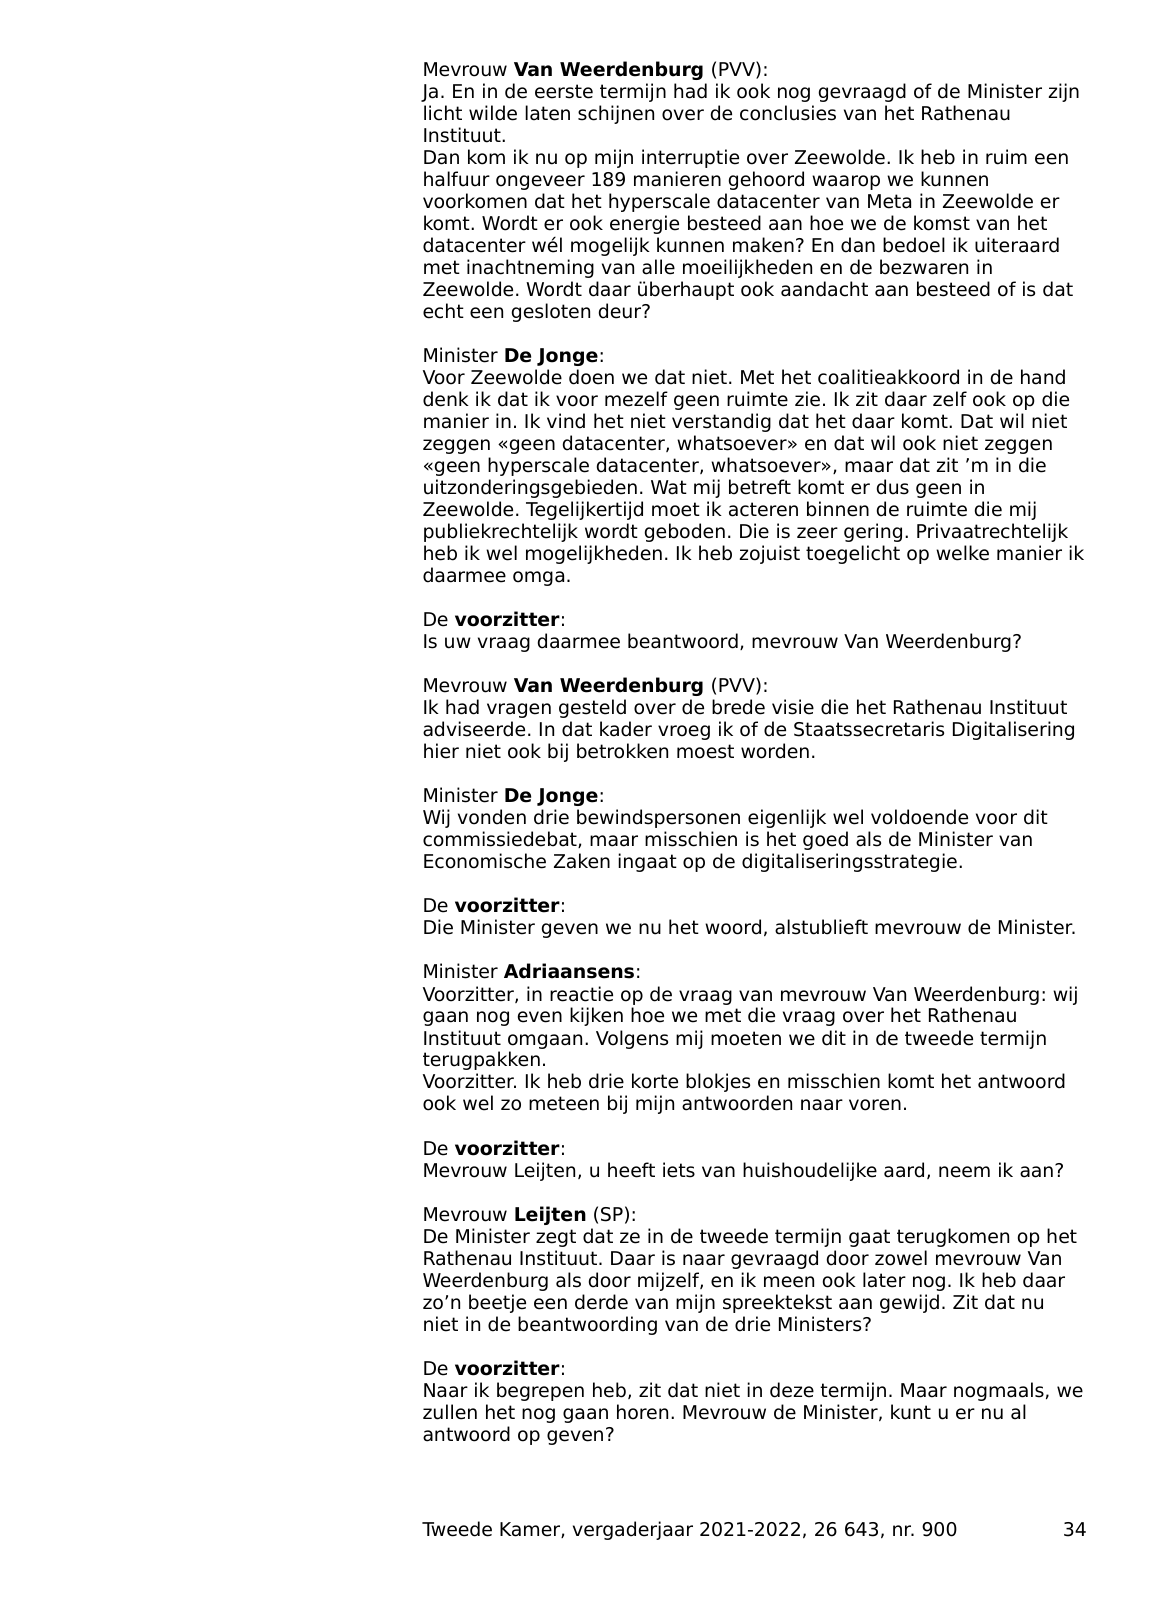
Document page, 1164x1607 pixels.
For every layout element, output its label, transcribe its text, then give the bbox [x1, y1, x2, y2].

text Mevrouw Leijten (SP): [422, 1204, 1087, 1226]
text Voorzitter. Ik heb drie korte blokjes en misschien komt het antwoord ook wel zo meteen bij mijn antwoorden naar voren. [422, 1071, 1087, 1115]
text Ik had vragen gesteld over de brede visie die het Rathenau Instituut adviseerde. In dat kader vroeg ik of de Staatssecretaris Digitalisering hier niet ook bij betrokken moest worden. [422, 697, 1087, 763]
text Naar ik begrepen heb, zit dat niet in deze termijn. Maar nogmaals, we zullen het nog gaan horen. Mevrouw de Minister, kunt u er nu al antwoord op geven? [422, 1380, 1087, 1446]
text De voorzitter: [422, 1358, 1087, 1380]
text Mevrouw Van Weerdenburg (PVV): [422, 59, 1087, 81]
text De voorzitter: [422, 609, 1087, 631]
text Die Minister geven we nu het woord, alstublieft mevrouw de Minister. [422, 917, 1087, 939]
text Minister De Jonge: [422, 785, 1087, 807]
text De voorzitter: [422, 1137, 1087, 1159]
text De Minister zegt dat ze in de tweede termijn gaat terugkomen op het Rathenau Instituut. Daar is naar gevraagd door zowel mevrouw Van Weerdenburg als door mijzelf, en ik meen ook later nog. Ik heb daar zo’n beetje een derde van mijn spreektekst aan gewijd. Zit dat nu niet in de beantwoording van de drie Ministers? [422, 1226, 1087, 1336]
text Ja. En in de eerste termijn had ik ook nog gevraagd of de Minister zijn licht wilde laten schijnen over de conclusies van het Rathenau Instituut. [422, 81, 1087, 147]
text Is uw vraag daarmee beantwoord, mevrouw Van Weerdenburg? [422, 631, 1087, 653]
text Wij vonden drie bewindspersonen eigenlijk wel voldoende voor dit commissiedebat, maar misschien is het goed als de Minister van Economische Zaken ingaat op de digitaliseringsstrategie. [422, 807, 1087, 873]
text Voorzitter, in reactie op de vraag van mevrouw Van Weerdenburg: wij gaan nog even kijken hoe we met die vraag over het Rathenau Instituut omgaan. Volgens mij moeten we dit in de tweede termijn terugpakken. [422, 983, 1087, 1071]
text Voor Zeewolde doen we dat niet. Met het coalitieakkoord in de hand denk ik dat ik voor mezelf geen ruimte zie. Ik zit daar zelf ook op die manier in. Ik vind het niet verstandig dat het daar komt. Dat wil niet zeggen «geen datacenter, whatsoever» en dat wil ook niet zeggen «geen hyperscale datacenter, whatsoever», maar dat zit ’m in die uitzonderingsgebieden. Wat mij betreft komt er dus geen in Zeewolde. Tegelijkertijd moet ik acteren binnen de ruimte die mij publiekrechtelijk wordt geboden. Die is zeer gering. Privaatrechtelijk heb ik wel mogelijkheden. Ik heb zojuist toegelicht op welke manier ik daarmee omga. [422, 367, 1087, 587]
text Minister De Jonge: [422, 345, 1087, 367]
text Dan kom ik nu op mijn interruptie over Zeewolde. Ik heb in ruim een halfuur ongeveer 189 manieren gehoord waarop we kunnen voorkomen dat het hyperscale datacenter van Meta in Zeewolde er komt. Wordt er ook energie besteed aan hoe we de komst van het datacenter wél mogelijk kunnen maken? En dan bedoel ik uiteraard met inachtneming van alle moeilijkheden en de bezwaren in Zeewolde. Wordt daar überhaupt ook aandacht aan besteed of is dat echt een gesloten deur? [422, 147, 1087, 323]
text Mevrouw Leijten, u heeft iets van huishoudelijke aard, neem ik aan? [422, 1159, 1087, 1181]
text Mevrouw Van Weerdenburg (PVV): [422, 675, 1087, 697]
text Minister Adriaansens: [422, 961, 1087, 983]
text De voorzitter: [422, 895, 1087, 917]
